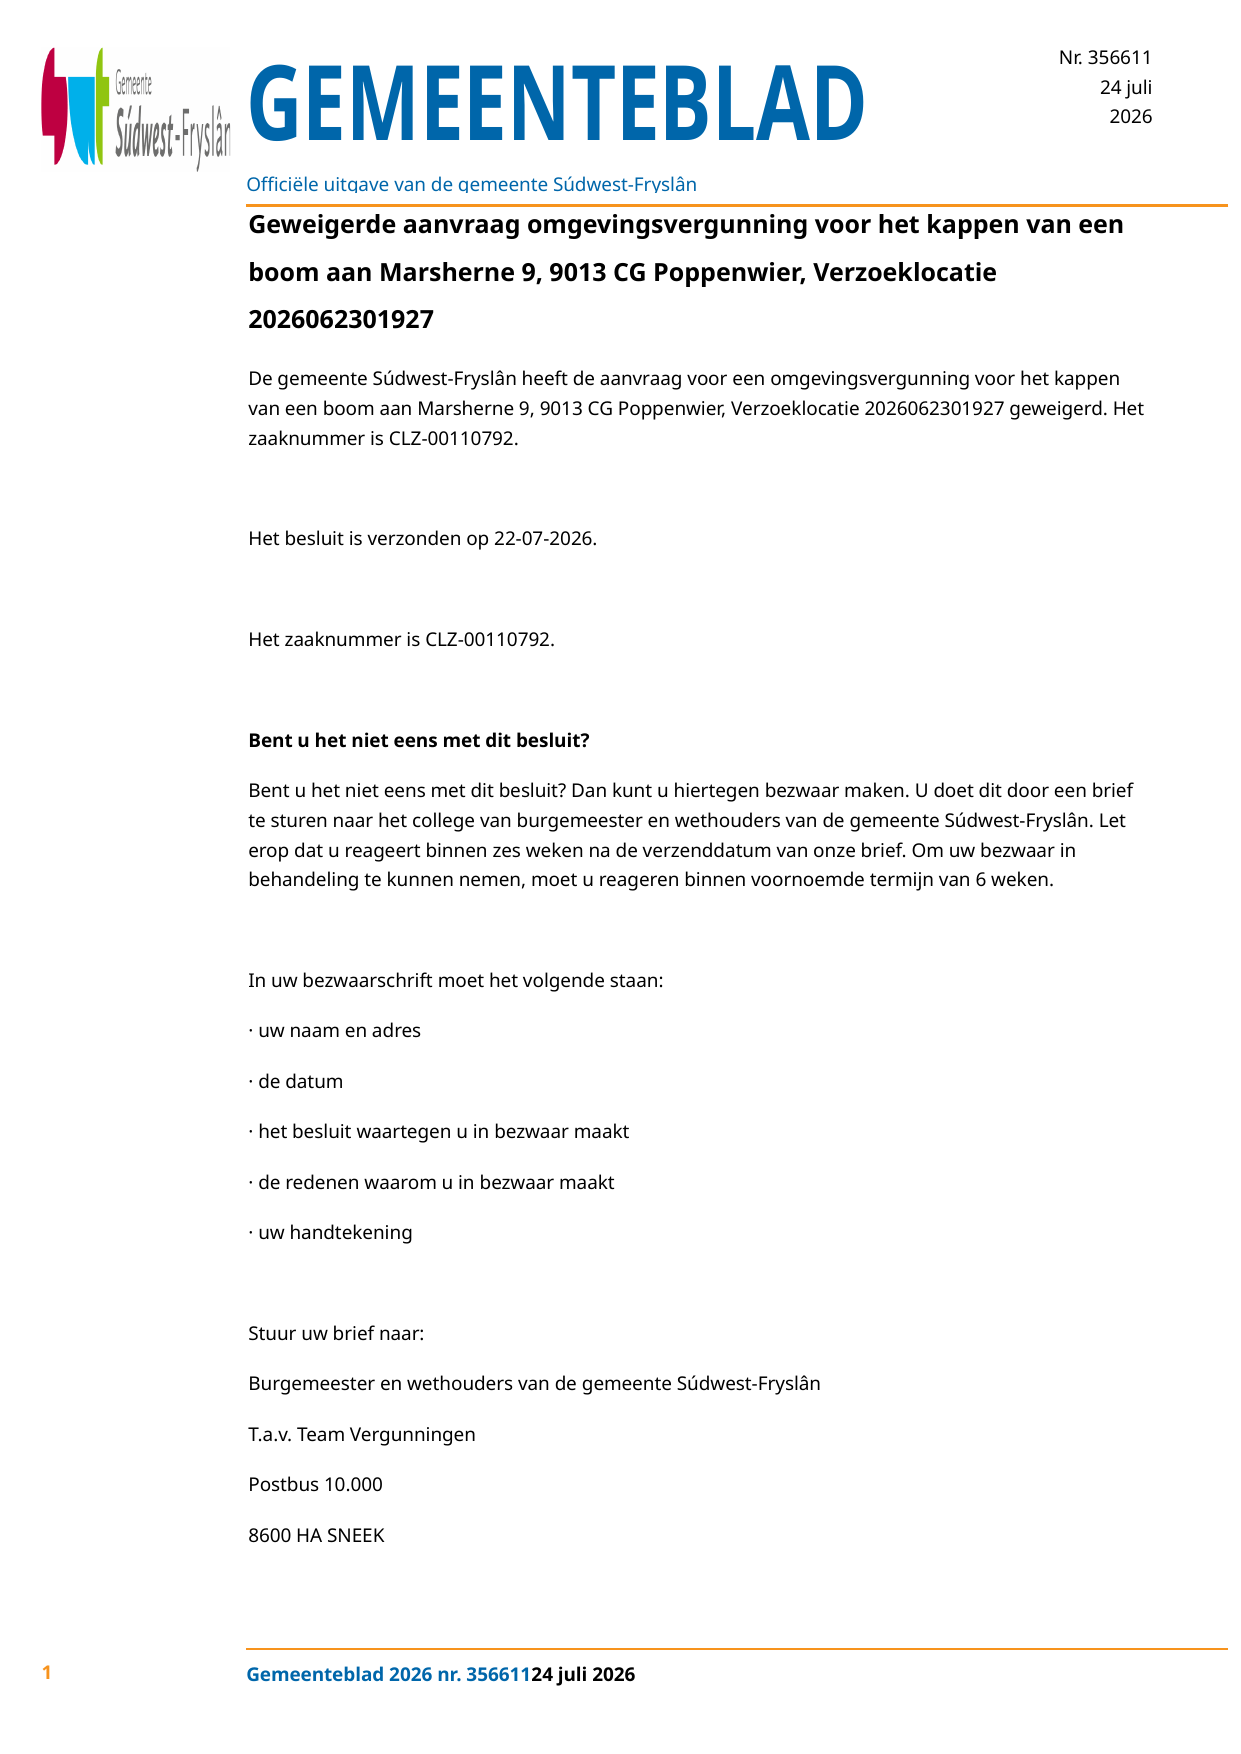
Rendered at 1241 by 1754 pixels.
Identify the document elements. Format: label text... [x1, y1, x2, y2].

text 8600 HA SNEEK [248, 1522, 1152, 1547]
text · de datum [248, 1068, 1152, 1094]
text Het zaaknummer is CLZ-00110792. [248, 626, 1152, 652]
text · uw handtekening [248, 1219, 1152, 1245]
text · het besluit waartegen u in bezwaar maakt [248, 1118, 1152, 1144]
text · uw naam en adres [248, 1018, 1152, 1043]
text Het besluit is verzonden op 22-07-2026. [248, 526, 1152, 551]
text Stuur uw brief naar: [248, 1320, 1152, 1346]
text Bent u het niet eens met dit besluit? [248, 727, 1152, 753]
text In uw bezwaarschrift moet het volgende staan: [248, 967, 1152, 993]
text Bent u het niet eens met dit besluit? Dan kunt u hiertegen bezwaar maken. U doet dit door een brief te sturen naar het college van burgemeester en wethouders van de gemeente Súdwest-Fryslân. Let erop dat u reageert binnen zes weken na de verzenddatum van onze brief. Om uw bezwaar in behandeling te kunnen nemen, moet u reageren binnen voornoemde termijn van 6 weken. [248, 778, 1152, 892]
text De gemeente Súdwest-Fryslân heeft de aanvraag voor een omgevingsvergunning voor het kappen van een boom aan Marsherne 9, 9013 CG Poppenwier, Verzoeklocatie 2026062301927 geweigerd. Het zaaknummer is CLZ-00110792. [248, 366, 1152, 450]
text Postbus 10.000 [248, 1471, 1152, 1497]
text · de redenen waarom u in bezwaar maakt [248, 1169, 1152, 1194]
text Geweigerde aanvraag omgevingsvergunning voor het kappen van een boom aan Marsherne 9, 9013 CG Poppenwier, Verzoeklocatie 2026062301927 [248, 207, 1152, 336]
picture [41, 47, 231, 172]
text Burgemeester en wethouders van de gemeente Súdwest-Fryslân [248, 1371, 1152, 1396]
text T.a.v. Team Vergunningen [248, 1421, 1152, 1447]
